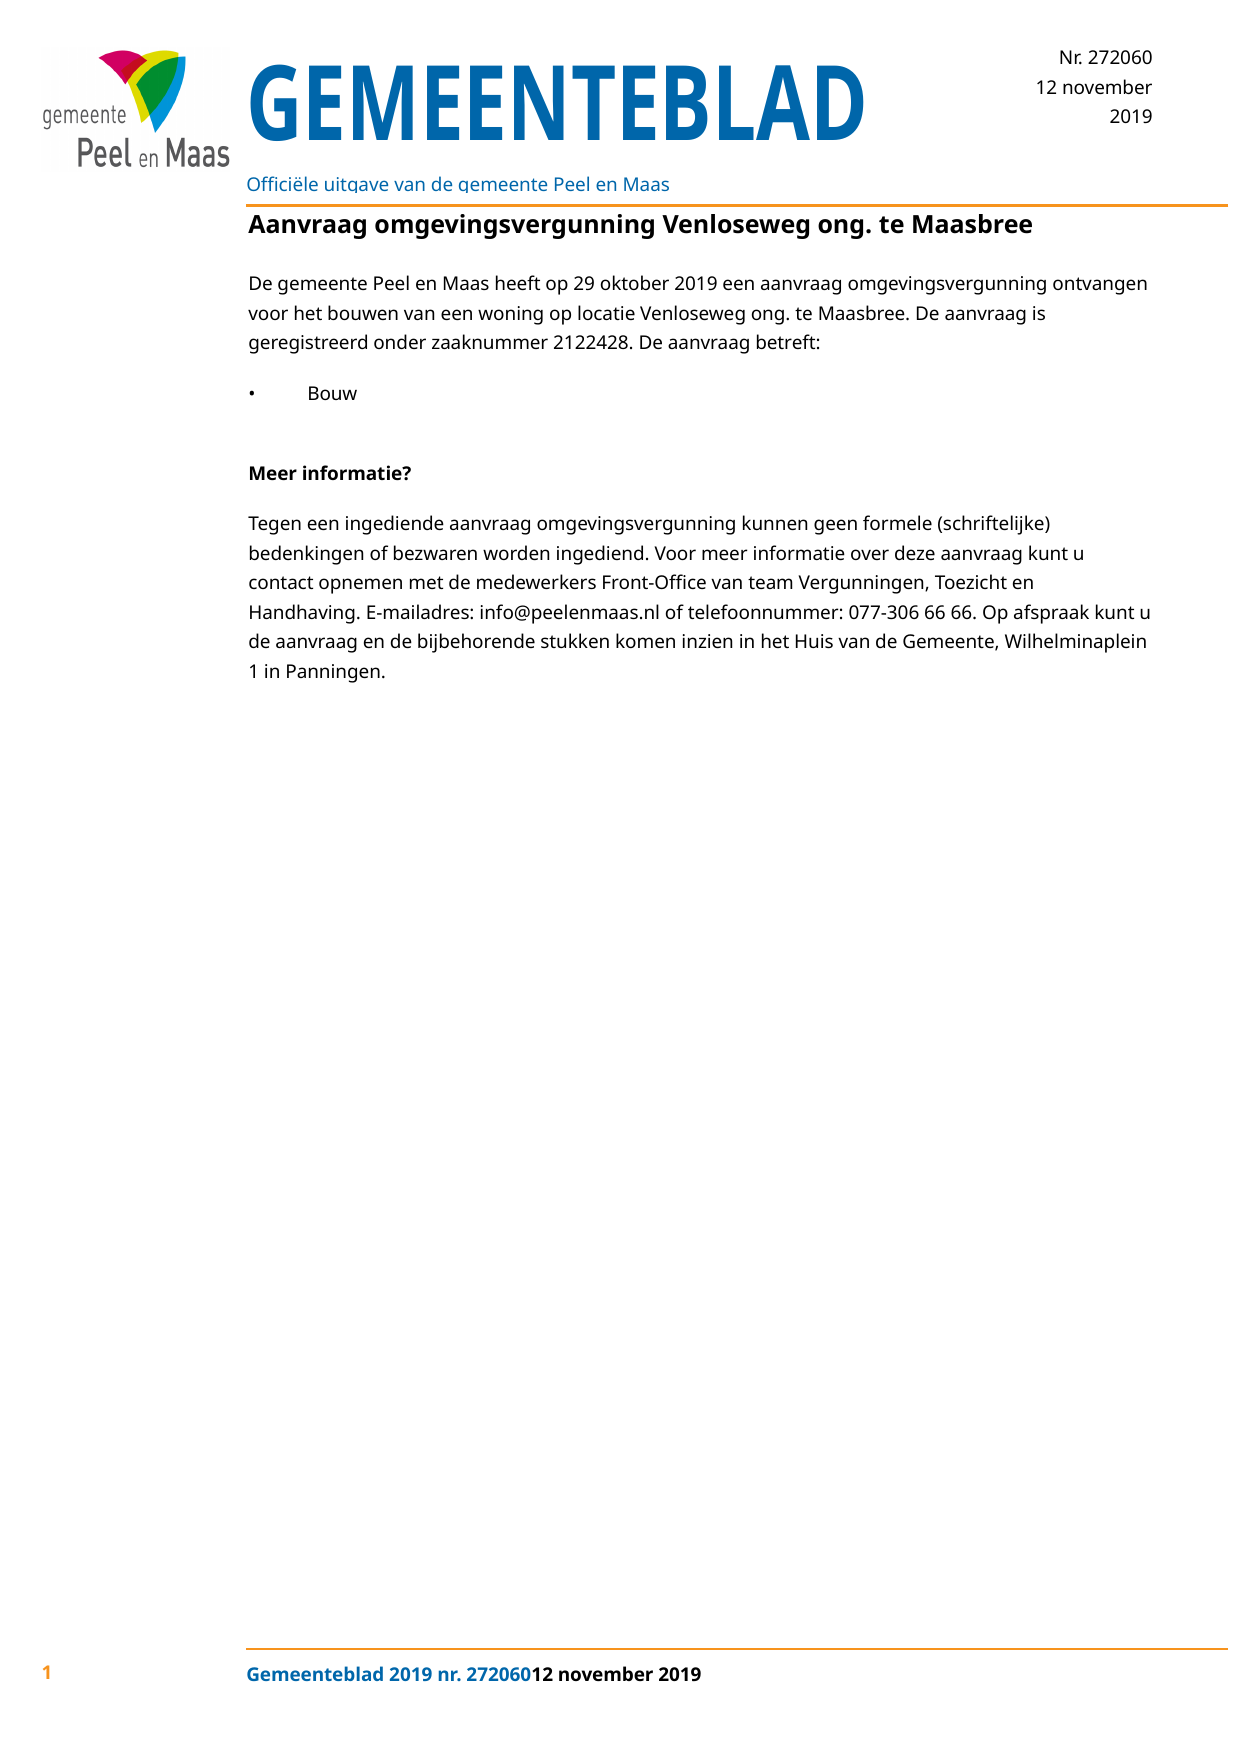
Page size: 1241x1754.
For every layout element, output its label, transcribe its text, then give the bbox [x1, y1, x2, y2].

list Bouw [248, 380, 1152, 406]
text Tegen een ingediende aanvraag omgevingsvergunning kunnen geen formele (schriftelijke) bedenkingen of bezwaren worden ingediend. Voor meer informatie over deze aanvraag kunt u contact opnemen met de medewerkers Front-Office van team Vergunningen, Toezicht en Handhaving. E-mailadres: info@peelenmaas.nl of telefoonnummer: 077-306 66 66. Op afspraak kunt u de aanvraag en de bijbehorende stukken komen inzien in het Huis van de Gemeente, Wilhelminaplein 1 in Panningen. [248, 510, 1152, 684]
text Aanvraag omgevingsvergunning Venloseweg ong. te Maasbree [248, 207, 1152, 241]
text Meer informatie? [248, 460, 1152, 486]
text De gemeente Peel en Maas heeft op 29 oktober 2019 een aanvraag omgevingsvergunning ontvangen voor het bouwen van een woning op locatie Venloseweg ong. te Maasbree. De aanvraag is geregistreerd onder zaaknummer 2122428. De aanvraag betreft: [248, 270, 1152, 355]
picture [41, 47, 231, 172]
